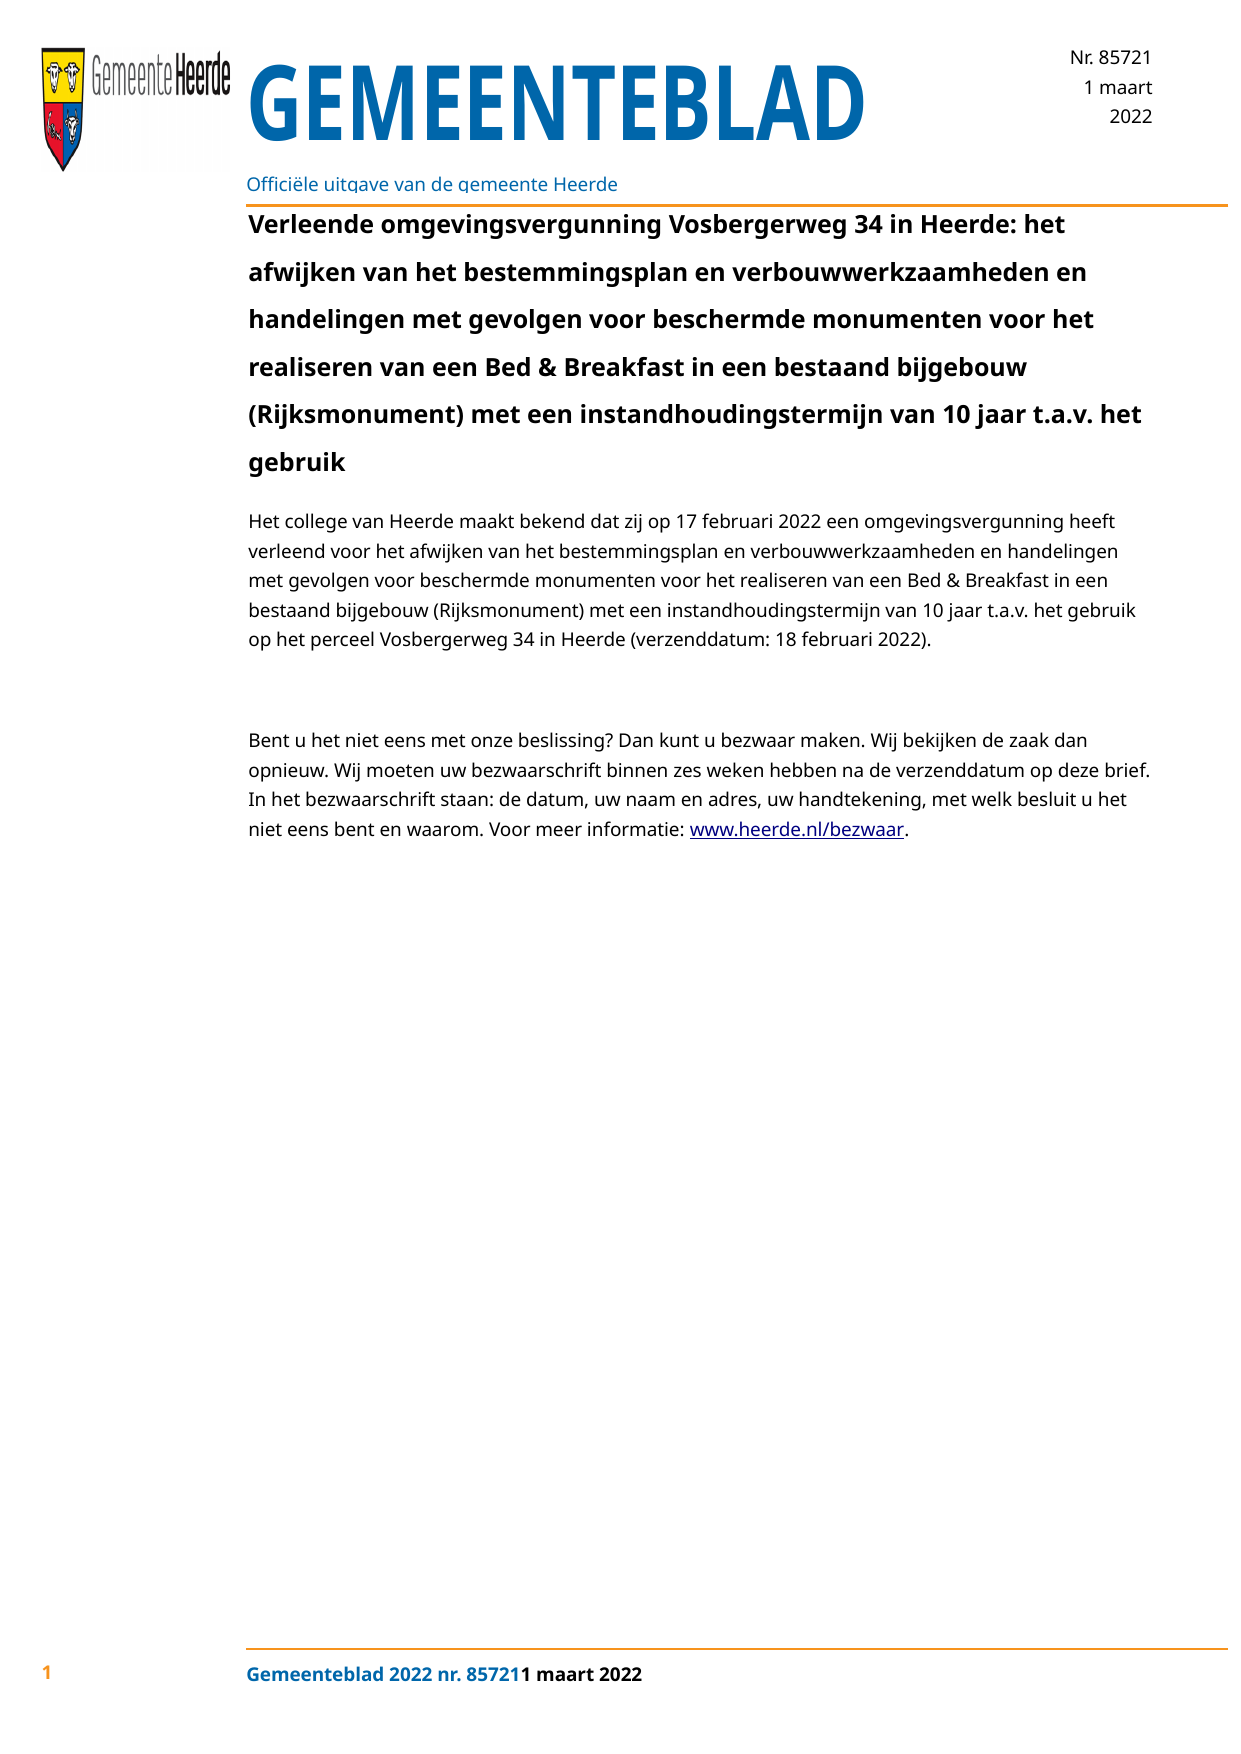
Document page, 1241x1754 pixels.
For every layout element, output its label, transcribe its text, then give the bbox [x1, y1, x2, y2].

text Verleende omgevingsvergunning Vosbergerweg 34 in Heerde: het afwijken van het bestemmingsplan en verbouwwerkzaamheden en handelingen met gevolgen voor beschermde monumenten voor het realiseren van een Bed & Breakfast in een bestaand bijgebouw (Rijksmonument) met een instandhoudingstermijn van 10 jaar t.a.v. het gebruik [248, 207, 1152, 479]
picture [41, 47, 231, 172]
text Bent u het niet eens met onze beslissing? Dan kunt u bezwaar maken. Wij bekijken de zaak dan opnieuw. Wij moeten uw bezwaarschrift binnen zes weken hebben na de verzenddatum op deze brief. In het bezwaarschrift staan: de datum, uw naam en adres, uw handtekening, met welk besluit u het niet eens bent en waarom. Voor meer informatie: www.heerde.nl/bezwaar. [248, 727, 1152, 842]
text Het college van Heerde maakt bekend dat zij op 17 februari 2022 een omgevingsvergunning heeft verleend voor het afwijken van het bestemmingsplan en verbouwwerkzaamheden en handelingen met gevolgen voor beschermde monumenten voor het realiseren van een Bed & Breakfast in een bestaand bijgebouw (Rijksmonument) met een instandhoudingstermijn van 10 jaar t.a.v. het gebruik op het perceel Vosbergerweg 34 in Heerde (verzenddatum: 18 februari 2022). [248, 508, 1152, 652]
